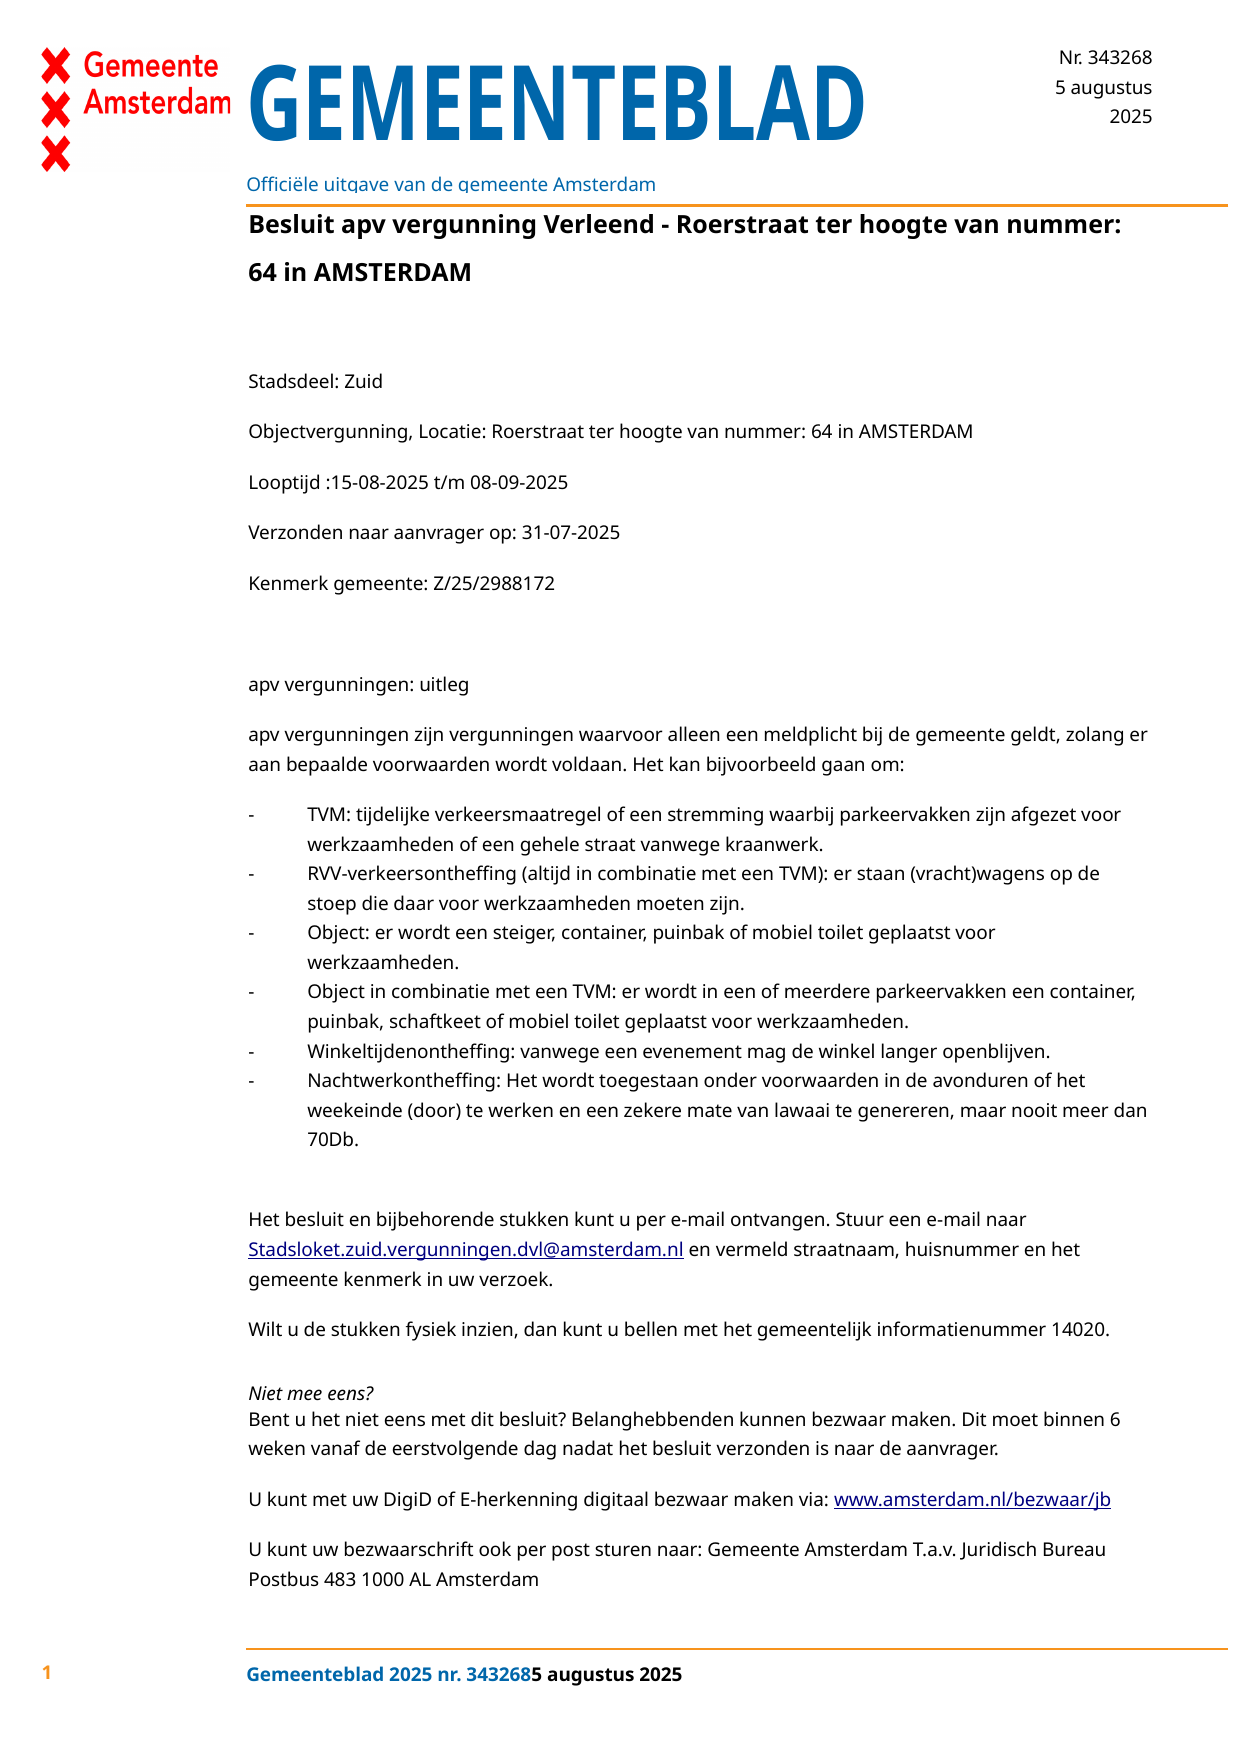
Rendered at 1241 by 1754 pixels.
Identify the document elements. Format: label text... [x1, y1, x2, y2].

text apv vergunningen zijn vergunningen waarvoor alleen een meldplicht bij de gemeente geldt, zolang er aan bepaalde voorwaarden wordt voldaan. Het kan bijvoorbeeld gaan om: [248, 721, 1152, 777]
text U kunt met uw DigiD of E-herkenning digitaal bezwaar maken via: www.amsterdam.nl/bezwaar/jb [248, 1486, 1152, 1512]
text Bent u het niet eens met dit besluit? Belanghebbenden kunnen bezwaar maken. Dit moet binnen 6 weken vanaf de eerstvolgende dag nadat het besluit verzonden is naar de aanvrager. [248, 1406, 1152, 1461]
text Besluit apv vergunning Verleend - Roerstraat ter hoogte van nummer: 64 in AMSTERDAM [248, 207, 1152, 288]
text Looptijd :15-08-2025 t/m 08-09-2025 [248, 469, 1152, 495]
text U kunt uw bezwaarschrift ook per post sturen naar: Gemeente Amsterdam T.a.v. Juridisch Bureau Postbus 483 1000 AL Amsterdam [248, 1536, 1152, 1592]
list TVM: tijdelijke verkeersmaatregel of een stremming waarbij parkeervakken zijn afgezet voor werkzaamheden of een gehele straat vanwege kraanwerk. [248, 801, 1152, 857]
text Verzonden naar aanvrager op: 31-07-2025 [248, 519, 1152, 545]
text Het besluit en bijbehorende stukken kunt u per e-mail ontvangen. Stuur een e-mail naar Stadsloket.zuid.vergunningen.dvl@amsterdam.nl en vermeld straatnaam, huisnummer en het gemeente kenmerk in uw verzoek. [248, 1207, 1152, 1292]
text apv vergunningen: uitleg [248, 671, 1152, 697]
list Object in combinatie met een TVM: er wordt in een of meerdere parkeervakken een container, puinbak, schaftkeet of mobiel toilet geplaatst voor werkzaamheden. [248, 979, 1152, 1034]
text Stadsdeel: Zuid [248, 368, 1152, 394]
text Wilt u de stukken fysiek inzien, dan kunt u bellen met het gemeentelijk informatienummer 14020. [248, 1316, 1152, 1342]
text Niet mee eens? [248, 1380, 1152, 1406]
list Nachtwerkontheffing: Het wordt toegestaan onder voorwaarden in de avonduren of het weekeinde (door) te werken en een zekere mate van lawaai te genereren, maar nooit meer dan 70Db. [248, 1067, 1152, 1152]
text Objectvergunning, Locatie: Roerstraat ter hoogte van nummer: 64 in AMSTERDAM [248, 419, 1152, 444]
list RVV-verkeersontheffing (altijd in combinatie met een TVM): er staan (vracht)wagens op de stoep die daar voor werkzaamheden moeten zijn. [248, 860, 1152, 916]
list Object: er wordt een steiger, container, puinbak of mobiel toilet geplaatst voor werkzaamheden. [248, 919, 1152, 975]
picture [41, 47, 231, 172]
list Winkeltijdenontheffing: vanwege een evenement mag de winkel langer openblijven. [248, 1038, 1152, 1064]
text Kenmerk gemeente: Z/25/2988172 [248, 570, 1152, 596]
